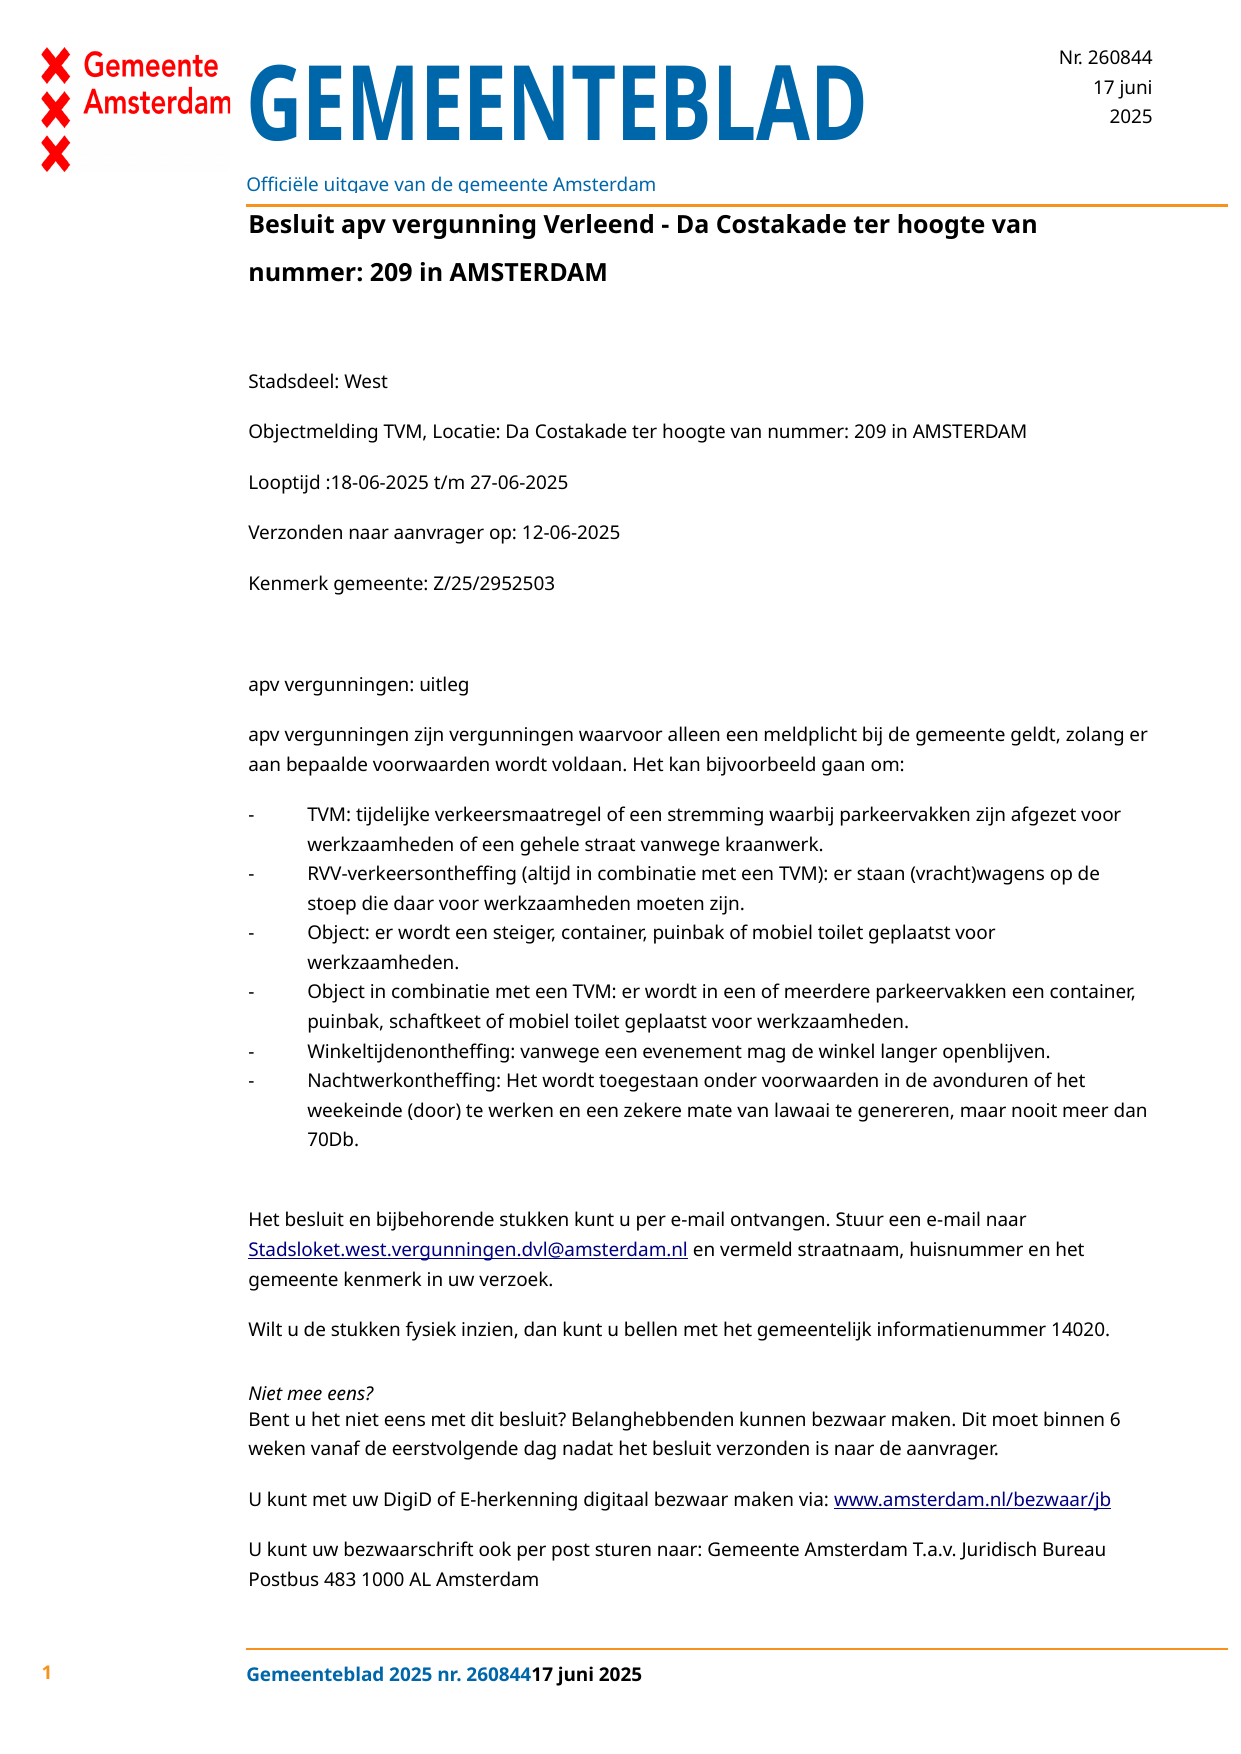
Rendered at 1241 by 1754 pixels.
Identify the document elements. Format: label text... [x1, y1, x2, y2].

list Winkeltijdenontheffing: vanwege een evenement mag de winkel langer openblijven. [248, 1038, 1152, 1064]
text Niet mee eens? [248, 1380, 1152, 1406]
text Kenmerk gemeente: Z/25/2952503 [248, 570, 1152, 596]
text Verzonden naar aanvrager op: 12-06-2025 [248, 519, 1152, 545]
text Wilt u de stukken fysiek inzien, dan kunt u bellen met het gemeentelijk informatienummer 14020. [248, 1316, 1152, 1342]
list Nachtwerkontheffing: Het wordt toegestaan onder voorwaarden in de avonduren of het weekeinde (door) te werken en een zekere mate van lawaai te genereren, maar nooit meer dan 70Db. [248, 1067, 1152, 1152]
text Looptijd :18-06-2025 t/m 27-06-2025 [248, 469, 1152, 495]
text U kunt met uw DigiD of E-herkenning digitaal bezwaar maken via: www.amsterdam.nl/bezwaar/jb [248, 1486, 1152, 1512]
text Stadsdeel: West [248, 368, 1152, 394]
list Object: er wordt een steiger, container, puinbak of mobiel toilet geplaatst voor werkzaamheden. [248, 919, 1152, 975]
list RVV-verkeersontheffing (altijd in combinatie met een TVM): er staan (vracht)wagens op de stoep die daar voor werkzaamheden moeten zijn. [248, 860, 1152, 916]
text Objectmelding TVM, Locatie: Da Costakade ter hoogte van nummer: 209 in AMSTERDAM [248, 419, 1152, 444]
text U kunt uw bezwaarschrift ook per post sturen naar: Gemeente Amsterdam T.a.v. Juridisch Bureau Postbus 483 1000 AL Amsterdam [248, 1536, 1152, 1592]
list Object in combinatie met een TVM: er wordt in een of meerdere parkeervakken een container, puinbak, schaftkeet of mobiel toilet geplaatst voor werkzaamheden. [248, 979, 1152, 1034]
text Het besluit en bijbehorende stukken kunt u per e-mail ontvangen. Stuur een e-mail naar Stadsloket.west.vergunningen.dvl@amsterdam.nl en vermeld straatnaam, huisnummer en het gemeente kenmerk in uw verzoek. [248, 1207, 1152, 1292]
text apv vergunningen: uitleg [248, 671, 1152, 697]
text Besluit apv vergunning Verleend - Da Costakade ter hoogte van nummer: 209 in AMSTERDAM [248, 207, 1152, 288]
text Bent u het niet eens met dit besluit? Belanghebbenden kunnen bezwaar maken. Dit moet binnen 6 weken vanaf de eerstvolgende dag nadat het besluit verzonden is naar de aanvrager. [248, 1406, 1152, 1461]
list TVM: tijdelijke verkeersmaatregel of een stremming waarbij parkeervakken zijn afgezet voor werkzaamheden of een gehele straat vanwege kraanwerk. [248, 801, 1152, 857]
text apv vergunningen zijn vergunningen waarvoor alleen een meldplicht bij de gemeente geldt, zolang er aan bepaalde voorwaarden wordt voldaan. Het kan bijvoorbeeld gaan om: [248, 721, 1152, 777]
picture [41, 47, 231, 172]
